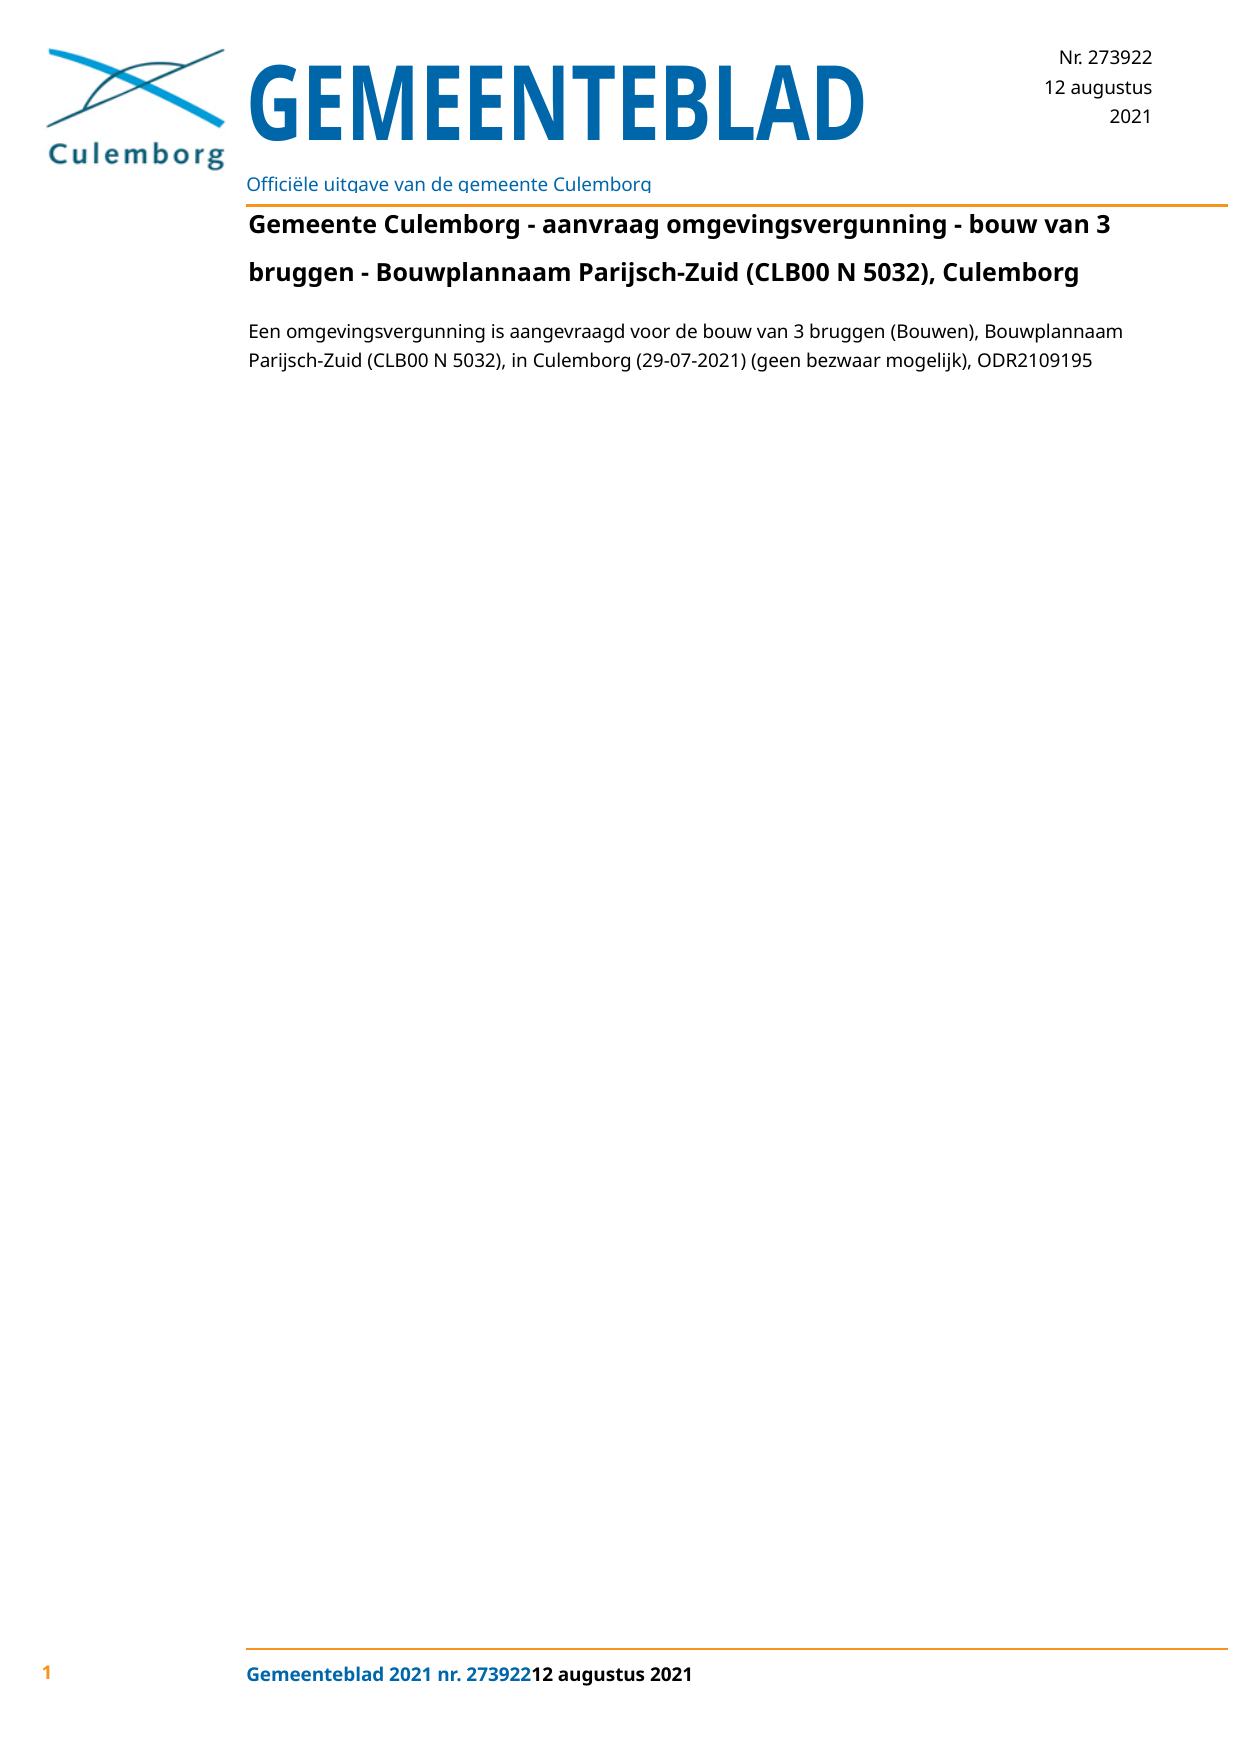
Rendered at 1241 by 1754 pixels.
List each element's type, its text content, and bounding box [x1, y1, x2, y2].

text Een omgevingsvergunning is aangevraagd voor de bouw van 3 bruggen (Bouwen), Bouwplannaam Parijsch-Zuid (CLB00 N 5032), in Culemborg (29-07-2021) (geen bezwaar mogelijk), ODR2109195 [248, 318, 1152, 373]
text Gemeente Culemborg - aanvraag omgevingsvergunning - bouw van 3 bruggen - Bouwplannaam Parijsch-Zuid (CLB00 N 5032), Culemborg [248, 207, 1152, 288]
picture [41, 47, 231, 172]
